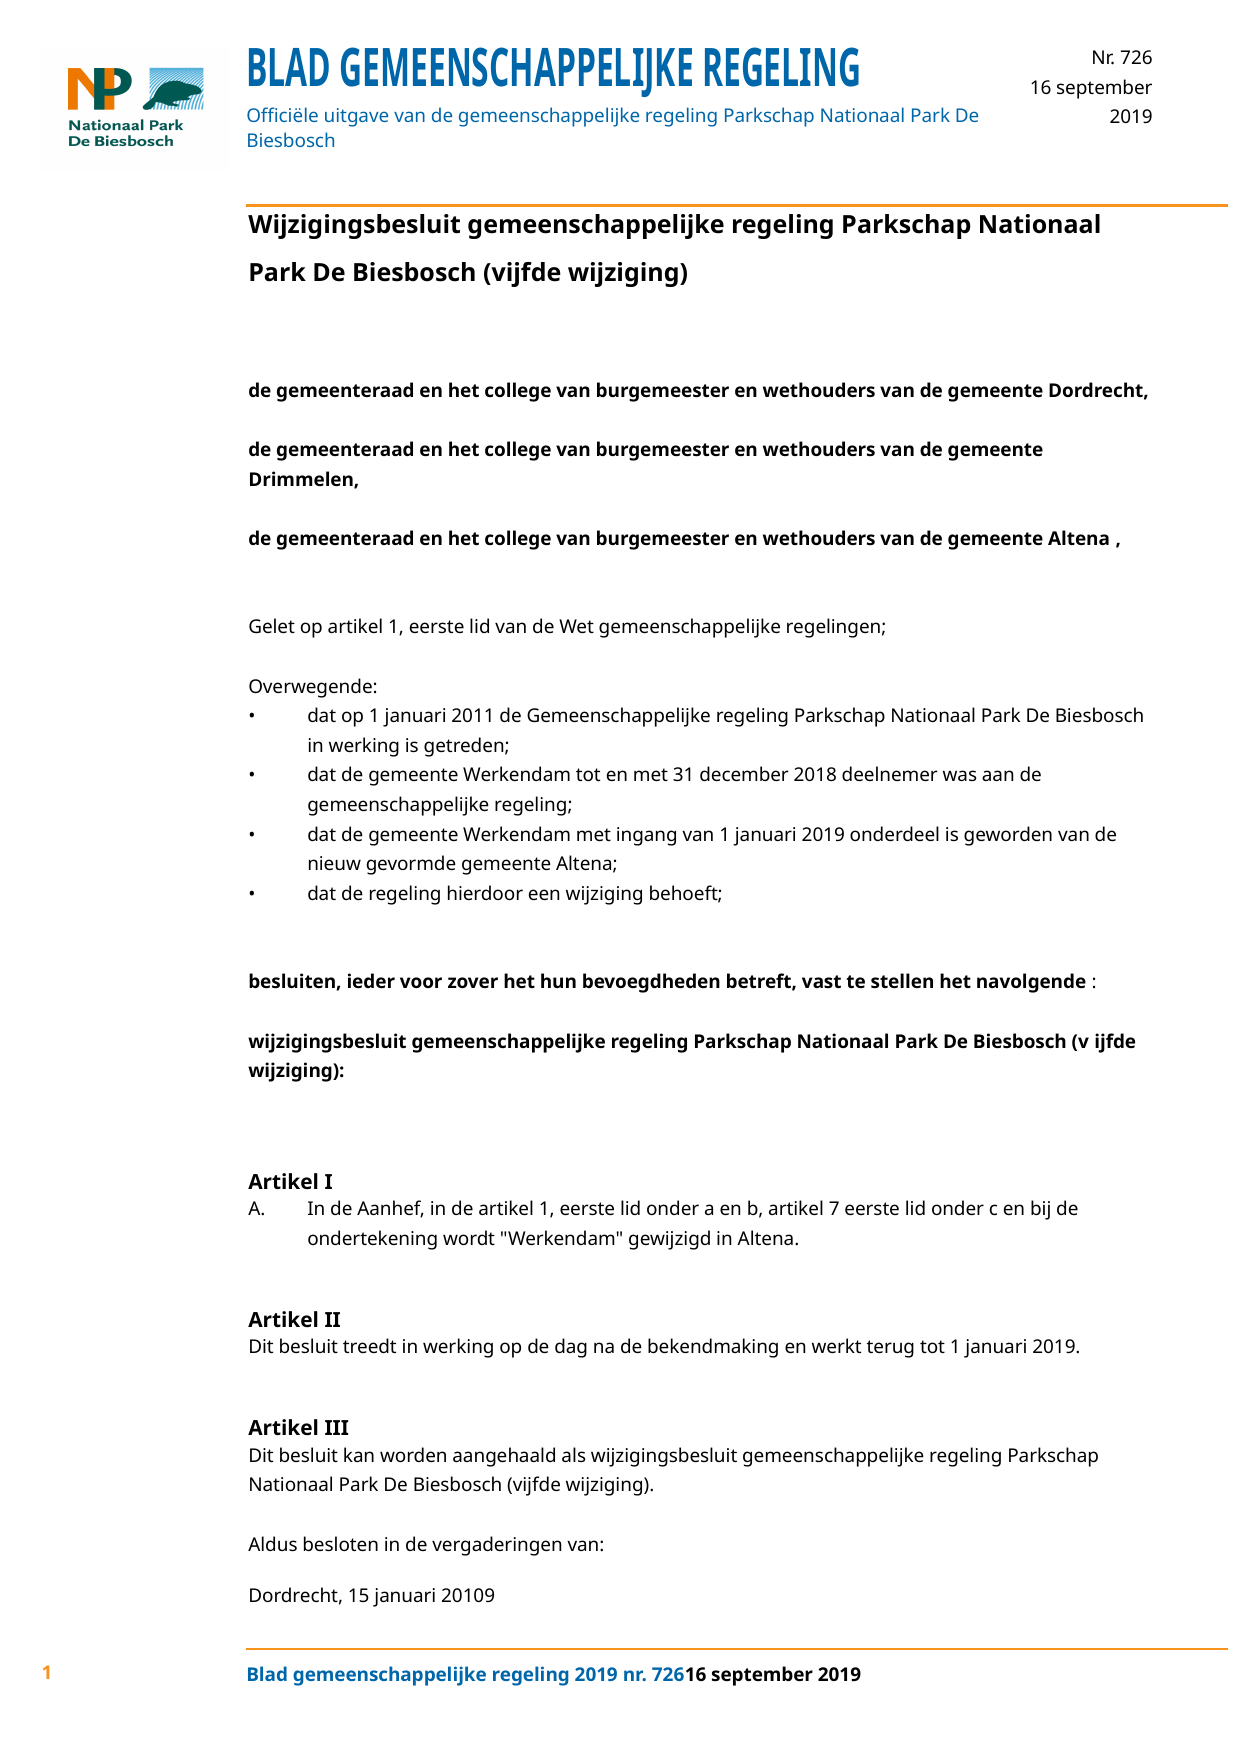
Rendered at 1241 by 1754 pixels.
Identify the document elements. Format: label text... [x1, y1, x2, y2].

text Gelet op artikel 1, eerste lid van de Wet gemeenschappelijke regelingen; [248, 614, 1152, 639]
text besluiten, ieder voor zover het hun bevoegdheden betreft, vast te stellen het navolgende : [248, 969, 1152, 994]
picture [41, 47, 231, 172]
text Artikel I [248, 1167, 1152, 1196]
list dat op 1 januari 2011 de Gemeenschappelijke regeling Parkschap Nationaal Park De Biesbosch in werking is getreden; [248, 702, 1152, 758]
text Artikel II [248, 1305, 1152, 1333]
list dat de regeling hierdoor een wijziging behoeft; [248, 880, 1152, 906]
text Aldus besloten in de vergaderingen van: [248, 1531, 1152, 1556]
text Dit besluit treedt in werking op de dag na de bekendmaking en werkt terug tot 1 januari 2019. [248, 1333, 1152, 1359]
text de gemeenteraad en het college van burgemeester en wethouders van de gemeente Dordrecht, [248, 377, 1152, 403]
text de gemeenteraad en het college van burgemeester en wethouders van de gemeente Drimmelen, [248, 436, 1152, 492]
text Dit besluit kan worden aangehaald als wijzigingsbesluit gemeenschappelijke regeling Parkschap Nationaal Park De Biesbosch (vijfde wijziging). [248, 1442, 1152, 1497]
list In de Aanhef, in de artikel 1, eerste lid onder a en b, artikel 7 eerste lid onder c en bij de ondertekening wordt "Werkendam" gewijzigd in Altena. [248, 1196, 1152, 1251]
text Overwegende: [248, 673, 1152, 699]
text de gemeenteraad en het college van burgemeester en wethouders van de gemeente Altena , [248, 525, 1152, 551]
list dat de gemeente Werkendam tot en met 31 december 2018 deelnemer was aan de gemeenschappelijke regeling; [248, 762, 1152, 817]
text Dordrecht, 15 januari 20109 [248, 1582, 1152, 1608]
text Artikel III [248, 1413, 1152, 1442]
list dat de gemeente Werkendam met ingang van 1 januari 2019 onderdeel is geworden van de nieuw gevormde gemeente Altena; [248, 821, 1152, 876]
text wijzigingsbesluit gemeenschappelijke regeling Parkschap Nationaal Park De Biesbosch (v ijfde wijziging): [248, 1028, 1152, 1083]
text Wijzigingsbesluit gemeenschappelijke regeling Parkschap Nationaal Park De Biesbosch (vijfde wijziging) [248, 207, 1152, 288]
